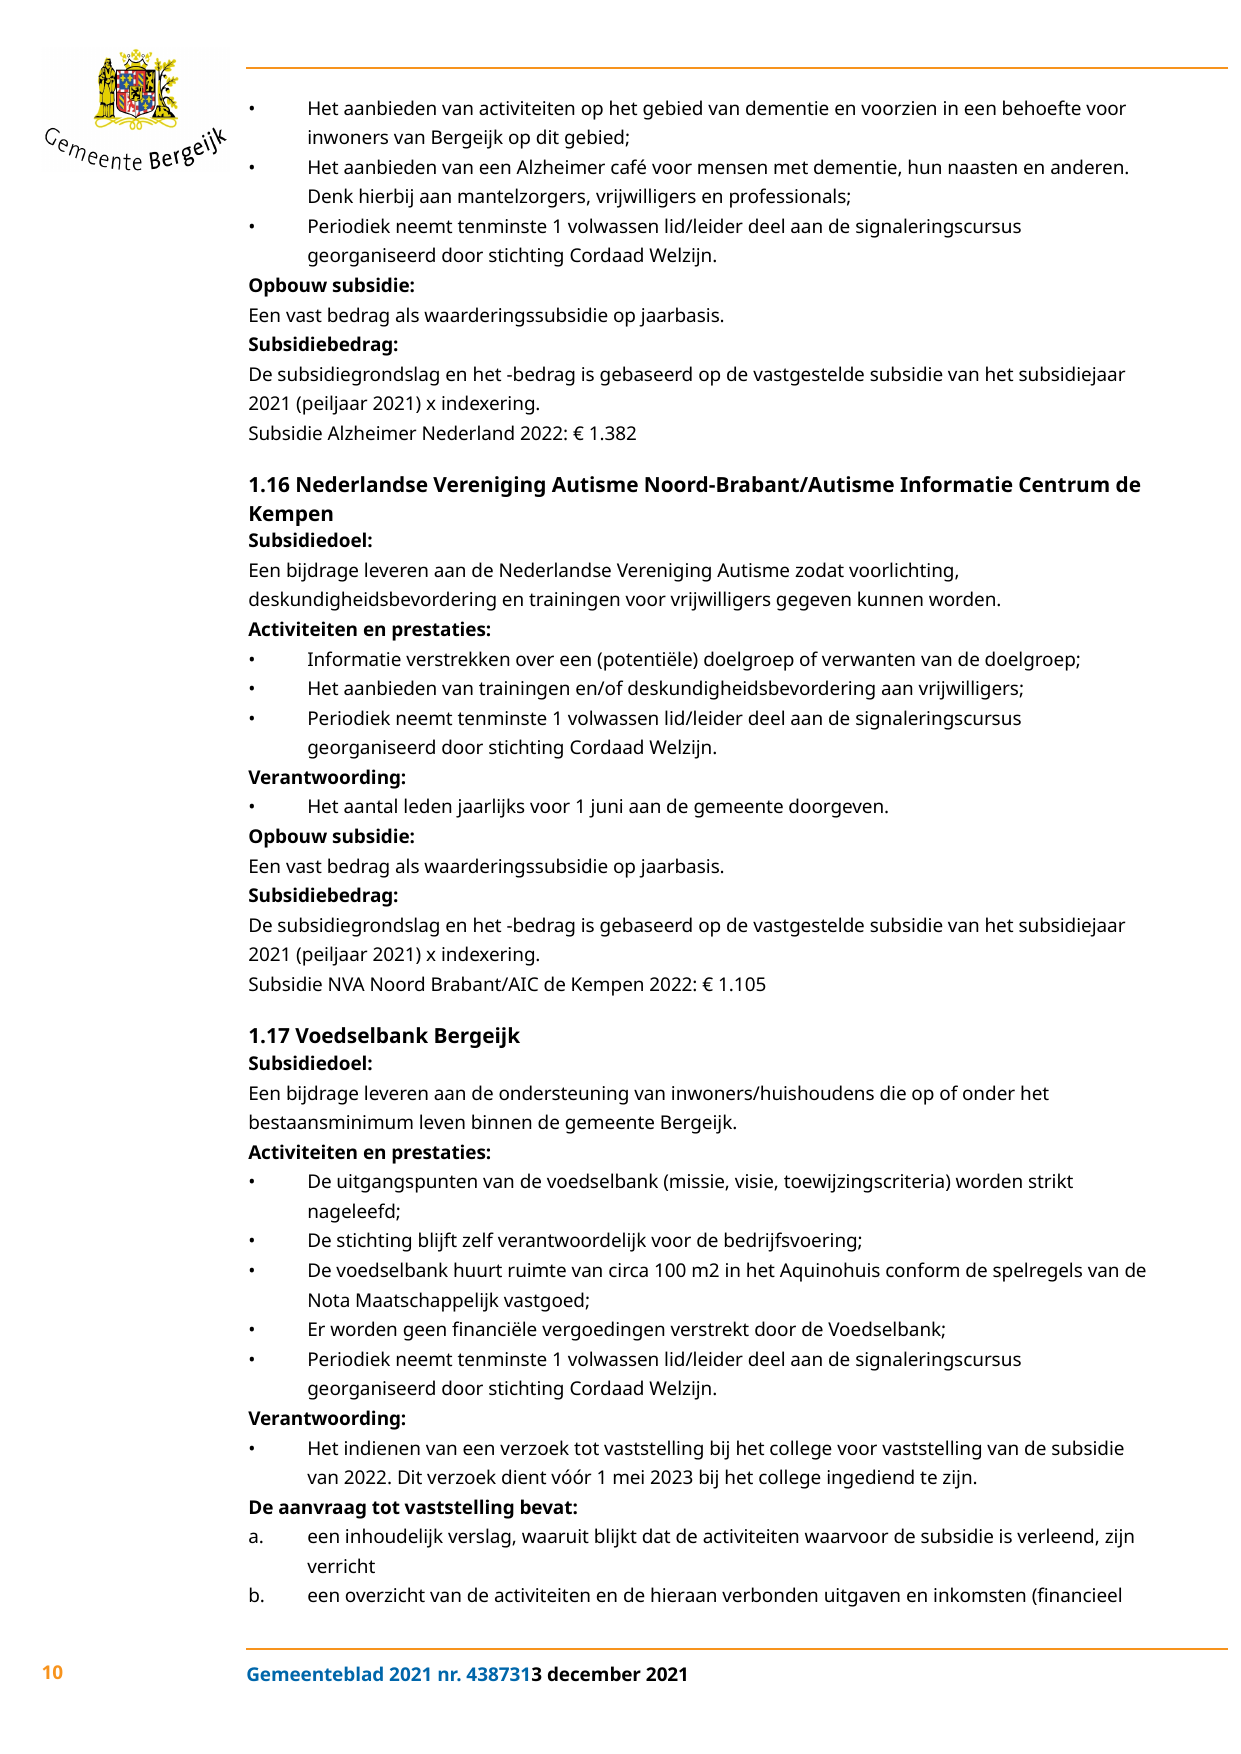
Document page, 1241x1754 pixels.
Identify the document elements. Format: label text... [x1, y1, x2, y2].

text Subsidiebedrag: [248, 882, 1152, 908]
list Periodiek neemt tenminste 1 volwassen lid/leider deel aan de signaleringscursus georganiseerd door stichting Cordaad Welzijn. [248, 705, 1152, 760]
list Het aanbieden van een Alzheimer café voor mensen met dementie, hun naasten en anderen. Denk hierbij aan mantelzorgers, vrijwilligers en professionals; [248, 154, 1152, 209]
text Subsidiedoel: [248, 1050, 1152, 1076]
text Activiteiten en prestaties: [248, 616, 1152, 642]
text Activiteiten en prestaties: [248, 1139, 1152, 1164]
list Periodiek neemt tenminste 1 volwassen lid/leider deel aan de signaleringscursus georganiseerd door stichting Cordaad Welzijn. [248, 213, 1152, 268]
text Opbouw subsidie: [248, 823, 1152, 849]
text 1.17 Voedselbank Bergeijk [248, 1022, 1152, 1050]
text De subsidiegrondslag en het -bedrag is gebaseerd op de vastgestelde subsidie van het subsidiejaar 2021 (peiljaar 2021) x indexering. [248, 912, 1152, 967]
list Het aanbieden van trainingen en/of deskundigheidsbevordering aan vrijwilligers; [248, 675, 1152, 701]
list Er worden geen financiële vergoedingen verstrekt door de Voedselbank; [248, 1316, 1152, 1342]
text Subsidiedoel: [248, 527, 1152, 553]
text Subsidie Alzheimer Nederland 2022: € 1.382 [248, 420, 1152, 446]
text 1.16 Nederlandse Vereniging Autisme Noord-Brabant/Autisme Informatie Centrum de Kempen [248, 471, 1152, 527]
text Een bijdrage leveren aan de Nederlandse Vereniging Autisme zodat voorlichting, deskundigheidsbevordering en trainingen voor vrijwilligers gegeven kunnen worden. [248, 557, 1152, 612]
text Een vast bedrag als waarderingssubsidie op jaarbasis. [248, 302, 1152, 328]
text Een vast bedrag als waarderingssubsidie op jaarbasis. [248, 853, 1152, 879]
list Periodiek neemt tenminste 1 volwassen lid/leider deel aan de signaleringscursus georganiseerd door stichting Cordaad Welzijn. [248, 1346, 1152, 1401]
list Het aanbieden van activiteiten op het gebied van dementie en voorzien in een behoefte voor inwoners van Bergeijk op dit gebied; [248, 95, 1152, 150]
picture [41, 47, 231, 172]
list een overzicht van de activiteiten en de hieraan verbonden uitgaven en inkomsten (financieel [248, 1583, 1152, 1608]
text De aanvraag tot vaststelling bevat: [248, 1494, 1152, 1519]
text Subsidie NVA Noord Brabant/AIC de Kempen 2022: € 1.105 [248, 971, 1152, 997]
list De stichting blijft zelf verantwoordelijk voor de bedrijfsvoering; [248, 1228, 1152, 1253]
text Opbouw subsidie: [248, 272, 1152, 298]
text Verantwoording: [248, 764, 1152, 790]
list Het indienen van een verzoek tot vaststelling bij het college voor vaststelling van de subsidie van 2022. Dit verzoek dient vóór 1 mei 2023 bij het college ingediend te zijn. [248, 1435, 1152, 1490]
text Subsidiebedrag: [248, 331, 1152, 357]
list De uitgangspunten van de voedselbank (missie, visie, toewijzingscriteria) worden strikt nageleefd; [248, 1168, 1152, 1224]
text Een bijdrage leveren aan de ondersteuning van inwoners/huishoudens die op of onder het bestaansminimum leven binnen de gemeente Bergeijk. [248, 1080, 1152, 1135]
list De voedselbank huurt ruimte van circa 100 m2 in het Aquinohuis conform de spelregels van de Nota Maatschappelijk vastgoed; [248, 1257, 1152, 1312]
list Het aantal leden jaarlijks voor 1 juni aan de gemeente doorgeven. [248, 794, 1152, 819]
list Informatie verstrekken over een (potentiële) doelgroep of verwanten van de doelgroep; [248, 646, 1152, 672]
text De subsidiegrondslag en het -bedrag is gebaseerd op de vastgestelde subsidie van het subsidiejaar 2021 (peiljaar 2021) x indexering. [248, 361, 1152, 416]
text Verantwoording: [248, 1405, 1152, 1431]
list een inhoudelijk verslag, waaruit blijkt dat de activiteiten waarvoor de subsidie is verleend, zijn verricht [248, 1523, 1152, 1579]
